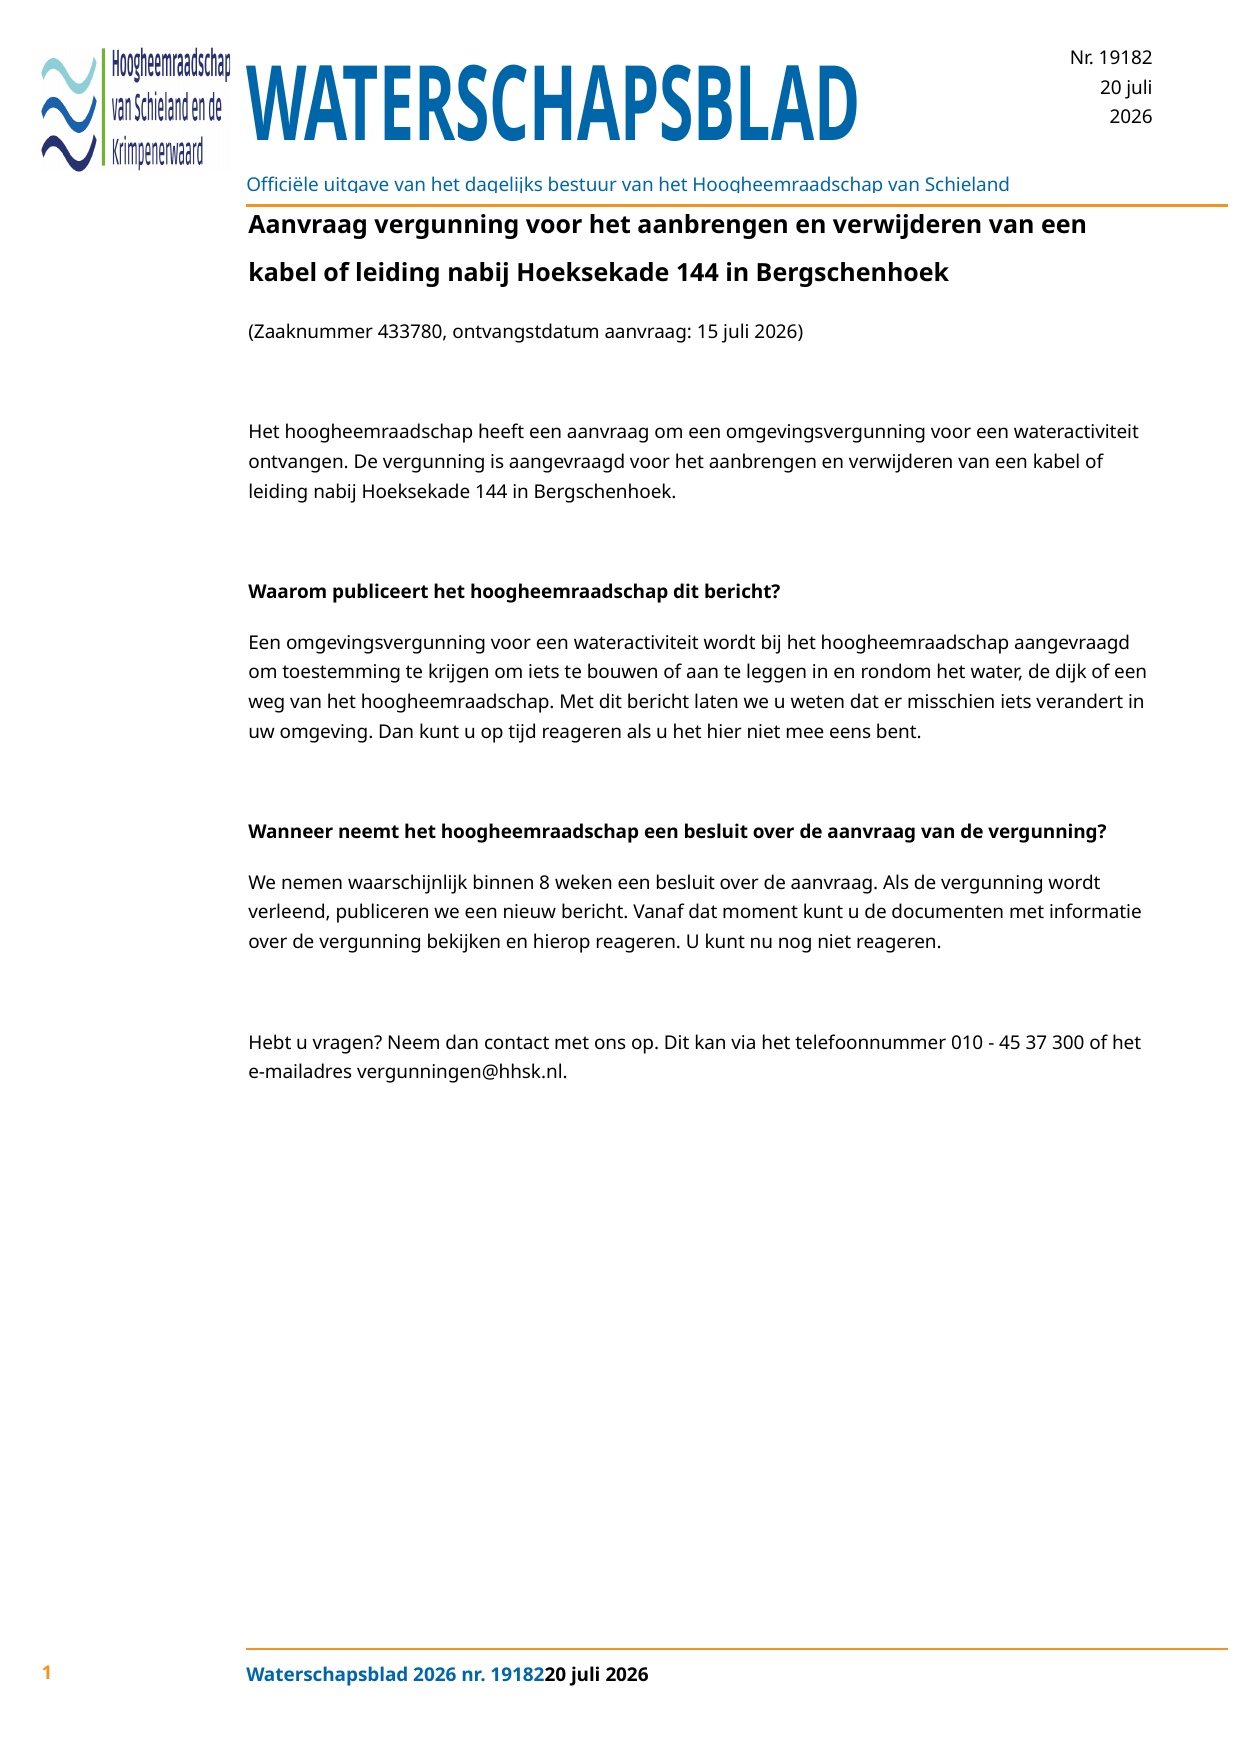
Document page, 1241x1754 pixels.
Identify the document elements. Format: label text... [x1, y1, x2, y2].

picture [41, 47, 231, 172]
text Aanvraag vergunning voor het aanbrengen en verwijderen van een kabel of leiding nabij Hoeksekade 144 in Bergschenhoek [248, 207, 1152, 288]
text Wanneer neemt het hoogheemraadschap een besluit over de aanvraag van de vergunning? [248, 819, 1152, 844]
text Waarom publiceert het hoogheemraadschap dit bericht? [248, 579, 1152, 604]
text We nemen waarschijnlijk binnen 8 weken een besluit over de aanvraag. Als de vergunning wordt verleend, publiceren we een nieuw bericht. Vanaf dat moment kunt u de documenten met informatie over de vergunning bekijken en hierop reageren. U kunt nu nog niet reageren. [248, 869, 1152, 954]
text Een omgevingsvergunning voor een wateractiviteit wordt bij het hoogheemraadschap aangevraagd om toestemming te krijgen om iets te bouwen of aan te leggen in en rondom het water, de dijk of een weg van het hoogheemraadschap. Met dit bericht laten we u weten dat er misschien iets verandert in uw omgeving. Dan kunt u op tijd reageren als u het hier niet mee eens bent. [248, 629, 1152, 744]
text Het hoogheemraadschap heeft een aanvraag om een omgevingsvergunning voor een wateractiviteit ontvangen. De vergunning is aangevraagd voor het aanbrengen en verwijderen van een kabel of leiding nabij Hoeksekade 144 in Bergschenhoek. [248, 419, 1152, 504]
text Hebt u vragen? Neem dan contact met ons op. Dit kan via het telefoonnummer 010 - 45 37 300 of het e-mailadres vergunningen@hhsk.nl. [248, 1029, 1152, 1084]
text (Zaaknummer 433780, ontvangstdatum aanvraag: 15 juli 2026) [248, 318, 1152, 344]
